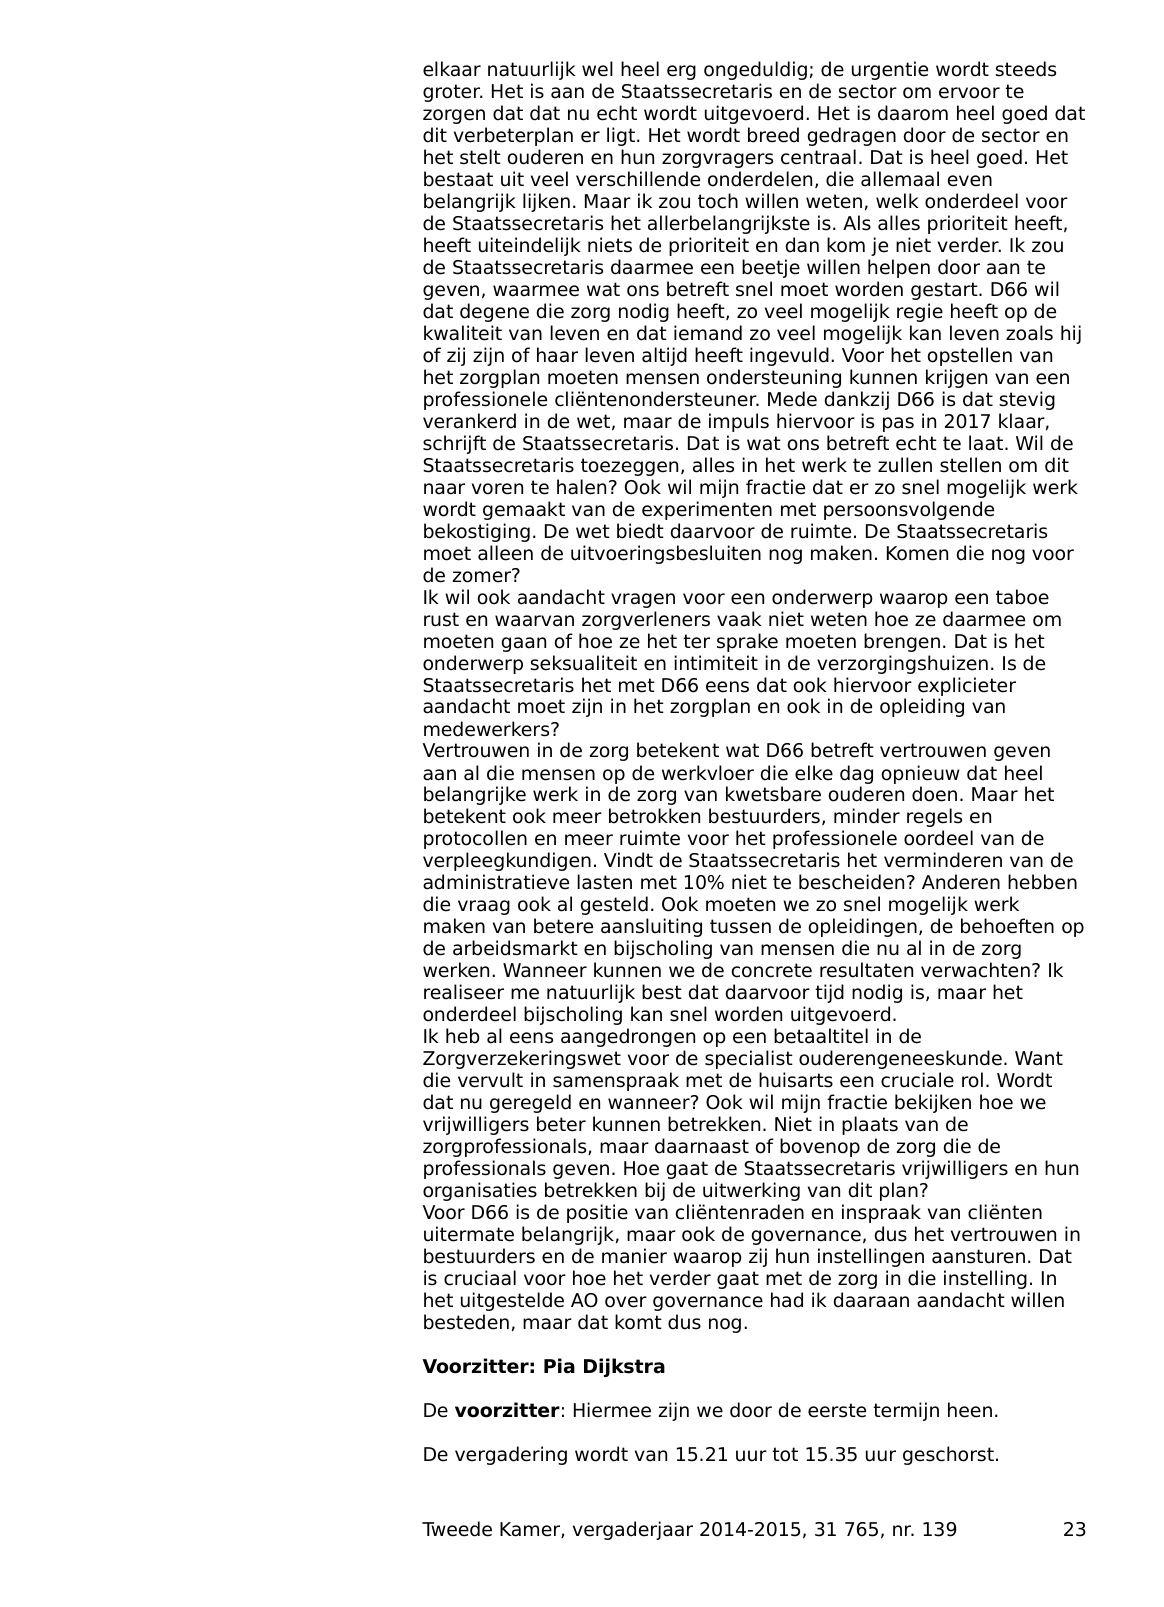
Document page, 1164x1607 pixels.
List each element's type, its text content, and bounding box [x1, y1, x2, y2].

text De vergadering wordt van 15.21 uur tot 15.35 uur geschorst. [422, 1444, 1087, 1466]
text elkaar natuurlijk wel heel erg ongeduldig; de urgentie wordt steeds groter. Het is aan de Staatssecretaris en de sector om ervoor te zorgen dat dat nu echt wordt uitgevoerd. Het is daarom heel goed dat dit verbeterplan er ligt. Het wordt breed gedragen door de sector en het stelt ouderen en hun zorgvragers centraal. Dat is heel goed. Het bestaat uit veel verschillende onderdelen, die allemaal even belangrijk lijken. Maar ik zou toch willen weten, welk onderdeel voor de Staatssecretaris het allerbelangrijkste is. Als alles prioriteit heeft, heeft uiteindelijk niets de prioriteit en dan kom je niet verder. Ik zou de Staatssecretaris daarmee een beetje willen helpen door aan te geven, waarmee wat ons betreft snel moet worden gestart. D66 wil dat degene die zorg nodig heeft, zo veel mogelijk regie heeft op de kwaliteit van leven en dat iemand zo veel mogelijk kan leven zoals hij of zij zijn of haar leven altijd heeft ingevuld. Voor het opstellen van het zorgplan moeten mensen ondersteuning kunnen krijgen van een professionele cliëntenondersteuner. Mede dankzij D66 is dat stevig verankerd in de wet, maar de impuls hiervoor is pas in 2017 klaar, schrijft de Staatssecretaris. Dat is wat ons betreft echt te laat. Wil de Staatssecretaris toezeggen, alles in het werk te zullen stellen om dit naar voren te halen? Ook wil mijn fractie dat er zo snel mogelijk werk wordt gemaakt van de experimenten met persoonsvolgende bekostiging. De wet biedt daarvoor de ruimte. De Staatssecretaris moet alleen de uitvoeringsbesluiten nog maken. Komen die nog voor de zomer? [422, 59, 1087, 587]
text De voorzitter: Hiermee zijn we door de eerste termijn heen. [422, 1400, 1087, 1422]
text Vertrouwen in de zorg betekent wat D66 betreft vertrouwen geven aan al die mensen op de werkvloer die elke dag opnieuw dat heel belangrijke werk in de zorg van kwetsbare ouderen doen. Maar het betekent ook meer betrokken bestuurders, minder regels en protocollen en meer ruimte voor het professionele oordeel van de verpleegkundigen. Vindt de Staatssecretaris het verminderen van de administratieve lasten met 10% niet te bescheiden? Anderen hebben die vraag ook al gesteld. Ook moeten we zo snel mogelijk werk maken van betere aansluiting tussen de opleidingen, de behoeften op de arbeidsmarkt en bijscholing van mensen die nu al in de zorg werken. Wanneer kunnen we de concrete resultaten verwachten? Ik realiseer me natuurlijk best dat daarvoor tijd nodig is, maar het onderdeel bijscholing kan snel worden uitgevoerd. [422, 740, 1087, 1026]
subtitle Voorzitter: Pia Dijkstra [422, 1356, 1087, 1378]
text Voor D66 is de positie van cliëntenraden en inspraak van cliënten uitermate belangrijk, maar ook de governance, dus het vertrouwen in bestuurders en de manier waarop zij hun instellingen aansturen. Dat is cruciaal voor hoe het verder gaat met de zorg in die instelling. In het uitgestelde AO over governance had ik daaraan aandacht willen besteden, maar dat komt dus nog. [422, 1202, 1087, 1334]
text Ik heb al eens aangedrongen op een betaaltitel in de Zorgverzekeringswet voor de specialist ouderengeneeskunde. Want die vervult in samenspraak met de huisarts een cruciale rol. Wordt dat nu geregeld en wanneer? Ook wil mijn fractie bekijken hoe we vrijwilligers beter kunnen betrekken. Niet in plaats van de zorgprofessionals, maar daarnaast of bovenop de zorg die de professionals geven. Hoe gaat de Staatssecretaris vrijwilligers en hun organisaties betrekken bij de uitwerking van dit plan? [422, 1026, 1087, 1202]
text Ik wil ook aandacht vragen voor een onderwerp waarop een taboe rust en waarvan zorgverleners vaak niet weten hoe ze daarmee om moeten gaan of hoe ze het ter sprake moeten brengen. Dat is het onderwerp seksualiteit en intimiteit in de verzorgingshuizen. Is de Staatssecretaris het met D66 eens dat ook hiervoor explicieter aandacht moet zijn in het zorgplan en ook in de opleiding van medewerkers? [422, 587, 1087, 740]
